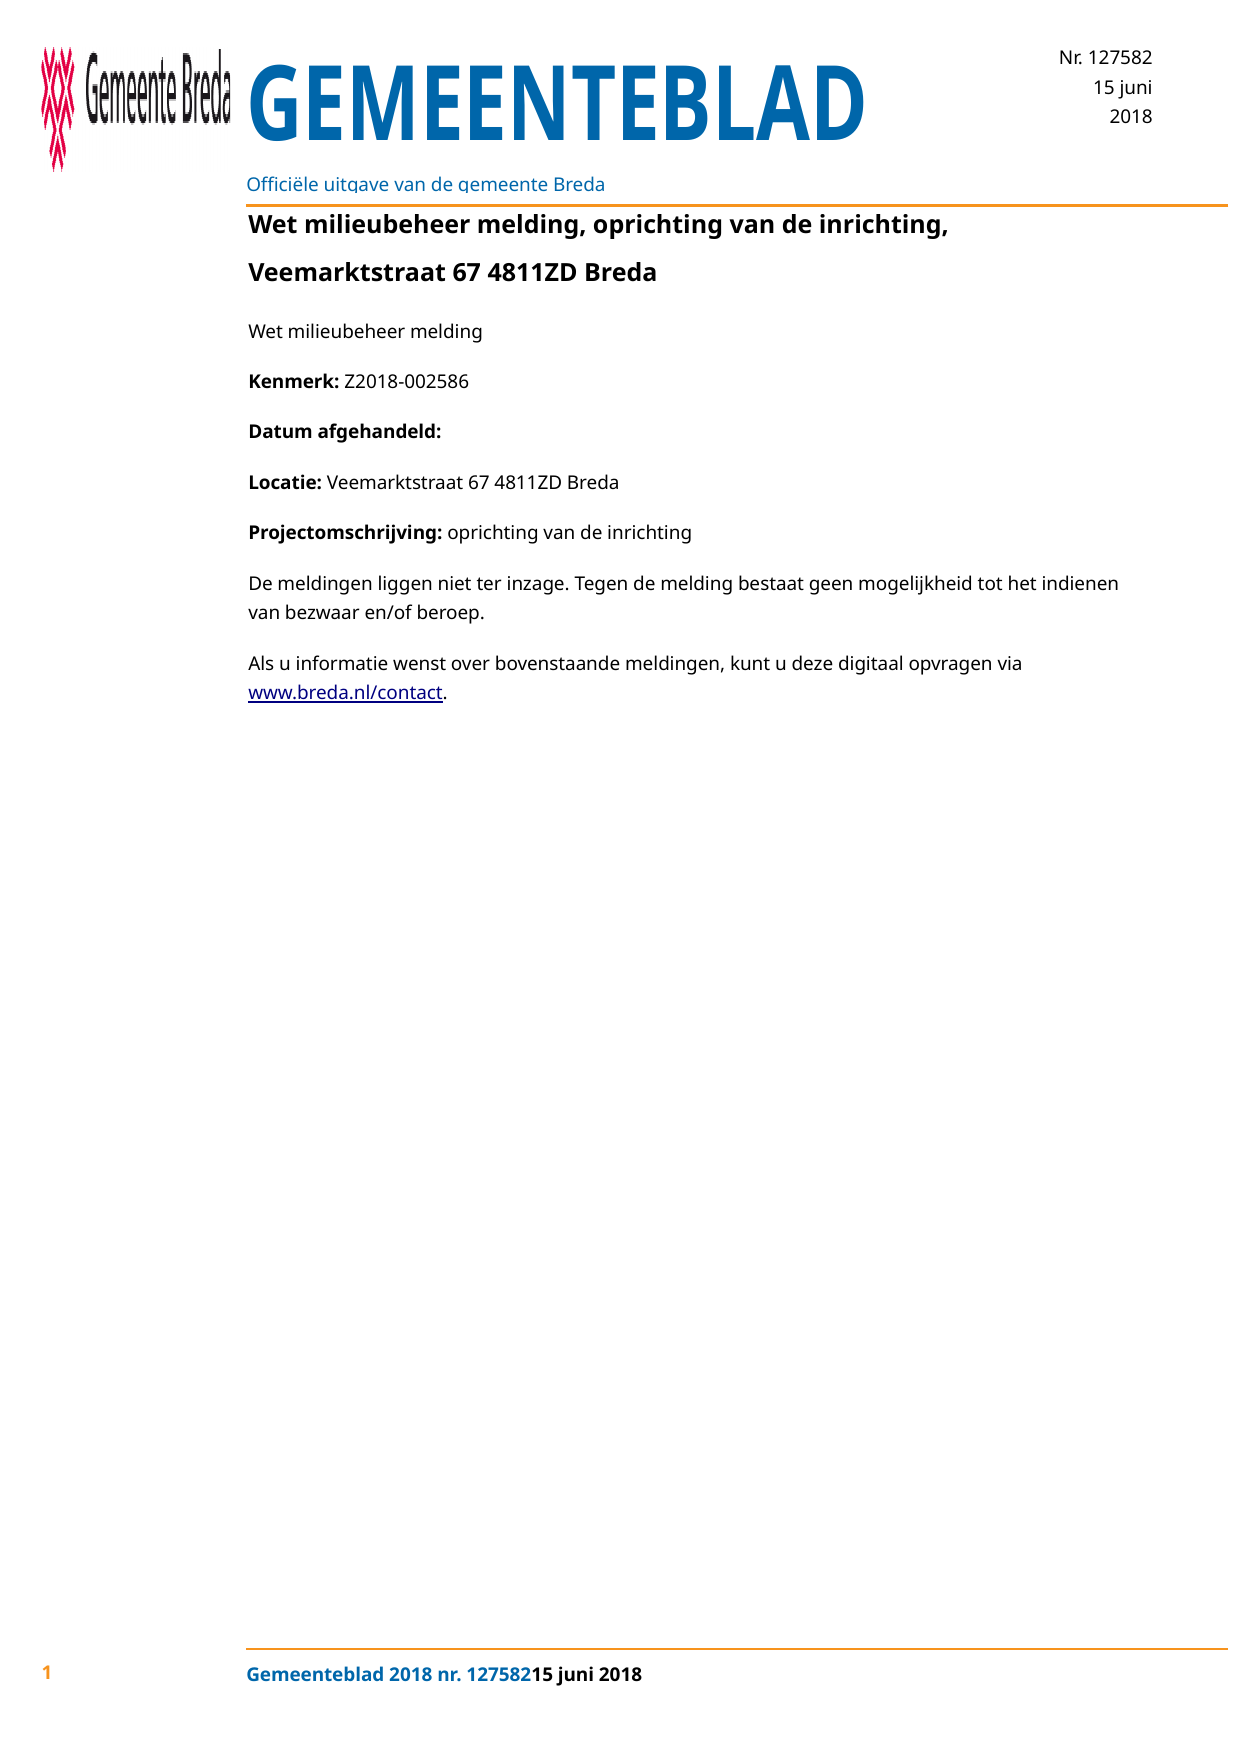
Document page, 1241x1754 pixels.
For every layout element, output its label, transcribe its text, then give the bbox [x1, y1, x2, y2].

text Kenmerk: Z2018-002586 [248, 368, 1152, 394]
picture [41, 47, 231, 172]
text De meldingen liggen niet ter inzage. Tegen de melding bestaat geen mogelijkheid tot het indienen van bezwaar en/of beroep. [248, 570, 1152, 625]
text Wet milieubeheer melding [248, 318, 1152, 344]
text Datum afgehandeld: [248, 419, 1152, 444]
text Projectomschrijving: oprichting van de inrichting [248, 519, 1152, 545]
text Als u informatie wenst over bovenstaande meldingen, kunt u deze digitaal opvragen via www.breda.nl/contact. [248, 650, 1152, 705]
text Wet milieubeheer melding, oprichting van de inrichting, Veemarktstraat 67 4811ZD Breda [248, 207, 1152, 288]
text Locatie: Veemarktstraat 67 4811ZD Breda [248, 469, 1152, 495]
